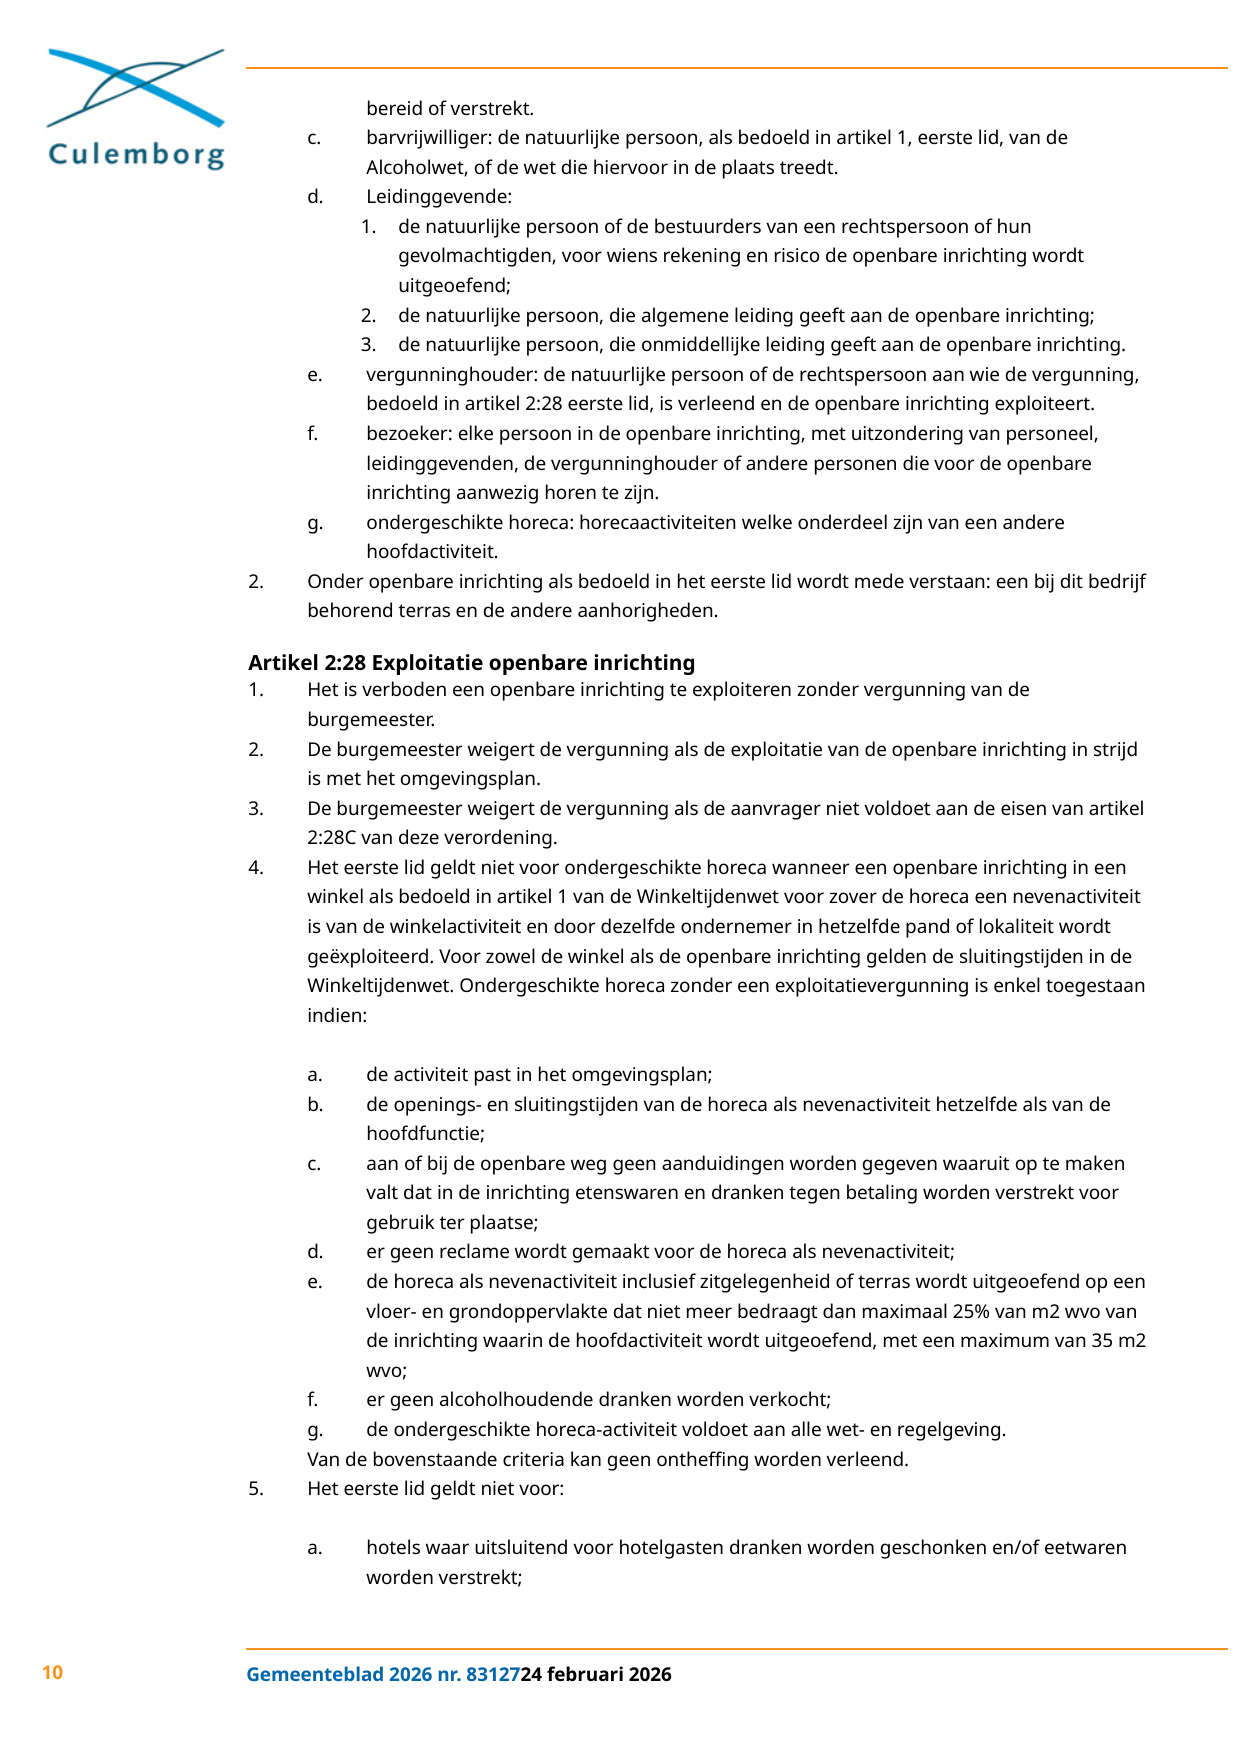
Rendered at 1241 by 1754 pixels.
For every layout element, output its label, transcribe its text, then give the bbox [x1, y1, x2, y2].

list Het eerste lid geldt niet voor: [248, 1475, 1152, 1501]
list De burgemeester weigert de vergunning als de aanvrager niet voldoet aan de eisen van artikel 2:28C van deze verordening. [248, 795, 1152, 850]
list de natuurlijke persoon, die onmiddellijke leiding geeft aan de openbare inrichting. [361, 331, 1152, 357]
list hotels waar uitsluitend voor hotelgasten dranken worden geschonken en/of eetwaren worden verstrekt; [307, 1534, 1152, 1590]
list Leidinggevende: [307, 183, 1152, 209]
text Artikel 2:28 Exploitatie openbare inrichting [248, 648, 1152, 677]
list Onder openbare inrichting als bedoeld in het eerste lid wordt mede verstaan: een bij dit bedrijf behorend terras en de andere aanhorigheden. [248, 568, 1152, 623]
list de horeca als nevenactiviteit inclusief zitgelegenheid of terras wordt uitgeoefend op een vloer- en grondoppervlakte dat niet meer bedraagt dan maximaal 25% van m2 wvo van de inrichting waarin de hoofdactiviteit wordt uitgeoefend, met een maximum van 35 m2 wvo; [307, 1268, 1152, 1383]
list vergunninghouder: de natuurlijke persoon of de rechtspersoon aan wie de vergunning, bedoeld in artikel 2:28 eerste lid, is verleend en de openbare inrichting exploiteert. [307, 361, 1152, 416]
list de natuurlijke persoon of de bestuurders van een rechtspersoon of hun gevolmachtigden, voor wiens rekening en risico de openbare inrichting wordt uitgeoefend; [361, 213, 1152, 298]
list de openings- en sluitingstijden van de horeca als nevenactiviteit hetzelfde als van de hoofdfunctie; [307, 1091, 1152, 1146]
list er geen alcoholhoudende dranken worden verkocht; [307, 1387, 1152, 1412]
list Van de bovenstaande criteria kan geen ontheffing worden verleend. [248, 1446, 1152, 1471]
list aan of bij de openbare weg geen aanduidingen worden gegeven waaruit op te maken valt dat in de inrichting etenswaren en dranken tegen betaling worden verstrekt voor gebruik ter plaatse; [307, 1150, 1152, 1235]
list Het eerste lid geldt niet voor ondergeschikte horeca wanneer een openbare inrichting in een winkel als bedoeld in artikel 1 van de Winkeltijdenwet voor zover de horeca een nevenactiviteit is van de winkelactiviteit en door dezelfde ondernemer in hetzelfde pand of lokaliteit wordt geëxploiteerd. Voor zowel de winkel als de openbare inrichting gelden de sluitingstijden in de Winkeltijdenwet. Ondergeschikte horeca zonder een exploitatievergunning is enkel toegestaan indien: [248, 854, 1152, 1028]
list ondergeschikte horeca: horecaactiviteiten welke onderdeel zijn van een andere hoofdactiviteit. [307, 509, 1152, 564]
list De burgemeester weigert de vergunning als de exploitatie van de openbare inrichting in strijd is met het omgevingsplan. [248, 736, 1152, 791]
list de ondergeschikte horeca-activiteit voldoet aan alle wet- en regelgeving. [307, 1416, 1152, 1442]
list de activiteit past in het omgevingsplan; [307, 1061, 1152, 1087]
list barvrijwilliger: de natuurlijke persoon, als bedoeld in artikel 1, eerste lid, van de Alcoholwet, of de wet die hiervoor in de plaats treedt. [307, 124, 1152, 180]
list Het is verboden een openbare inrichting te exploiteren zonder vergunning van de burgemeester. [248, 677, 1152, 732]
list de natuurlijke persoon, die algemene leiding geeft aan de openbare inrichting; [361, 302, 1152, 328]
list bereid of verstrekt. [307, 95, 1152, 121]
list er geen reclame wordt gemaakt voor de horeca als nevenactiviteit; [307, 1239, 1152, 1264]
list bezoeker: elke persoon in de openbare inrichting, met uitzondering van personeel, leidinggevenden, de vergunninghouder of andere personen die voor de openbare inrichting aanwezig horen te zijn. [307, 420, 1152, 505]
picture [41, 47, 231, 172]
